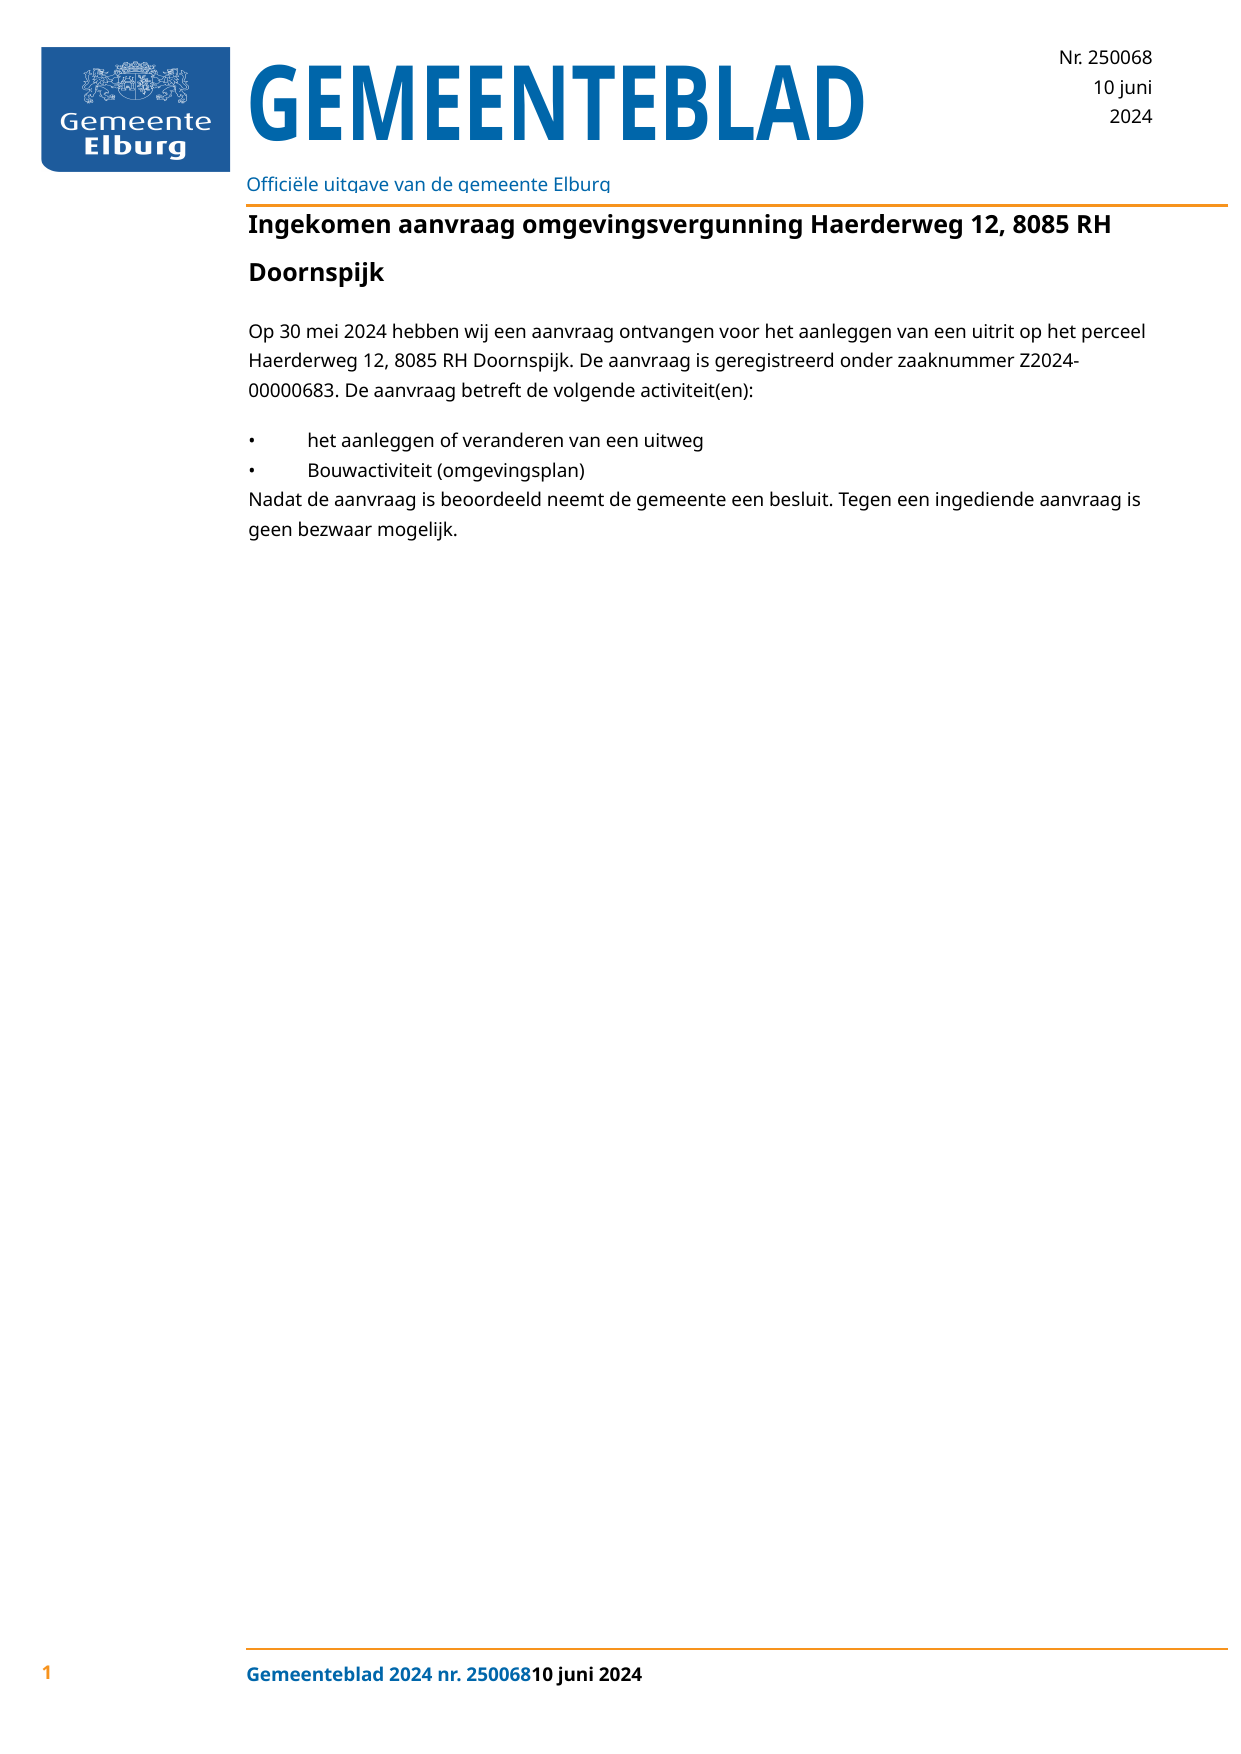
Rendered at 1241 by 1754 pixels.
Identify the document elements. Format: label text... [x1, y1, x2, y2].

list het aanleggen of veranderen van een uitweg [248, 427, 1152, 453]
text Nadat de aanvraag is beoordeeld neemt de gemeente een besluit. Tegen een ingediende aanvraag is geen bezwaar mogelijk. [248, 487, 1152, 542]
text Ingekomen aanvraag omgevingsvergunning Haerderweg 12, 8085 RH Doornspijk [248, 207, 1152, 288]
picture [41, 47, 231, 172]
list Bouwactiviteit (omgevingsplan) [248, 457, 1152, 483]
text Op 30 mei 2024 hebben wij een aanvraag ontvangen voor het aanleggen van een uitrit op het perceel Haerderweg 12, 8085 RH Doornspijk. De aanvraag is geregistreerd onder zaaknummer Z2024-00000683. De aanvraag betreft de volgende activiteit(en): [248, 318, 1152, 403]
